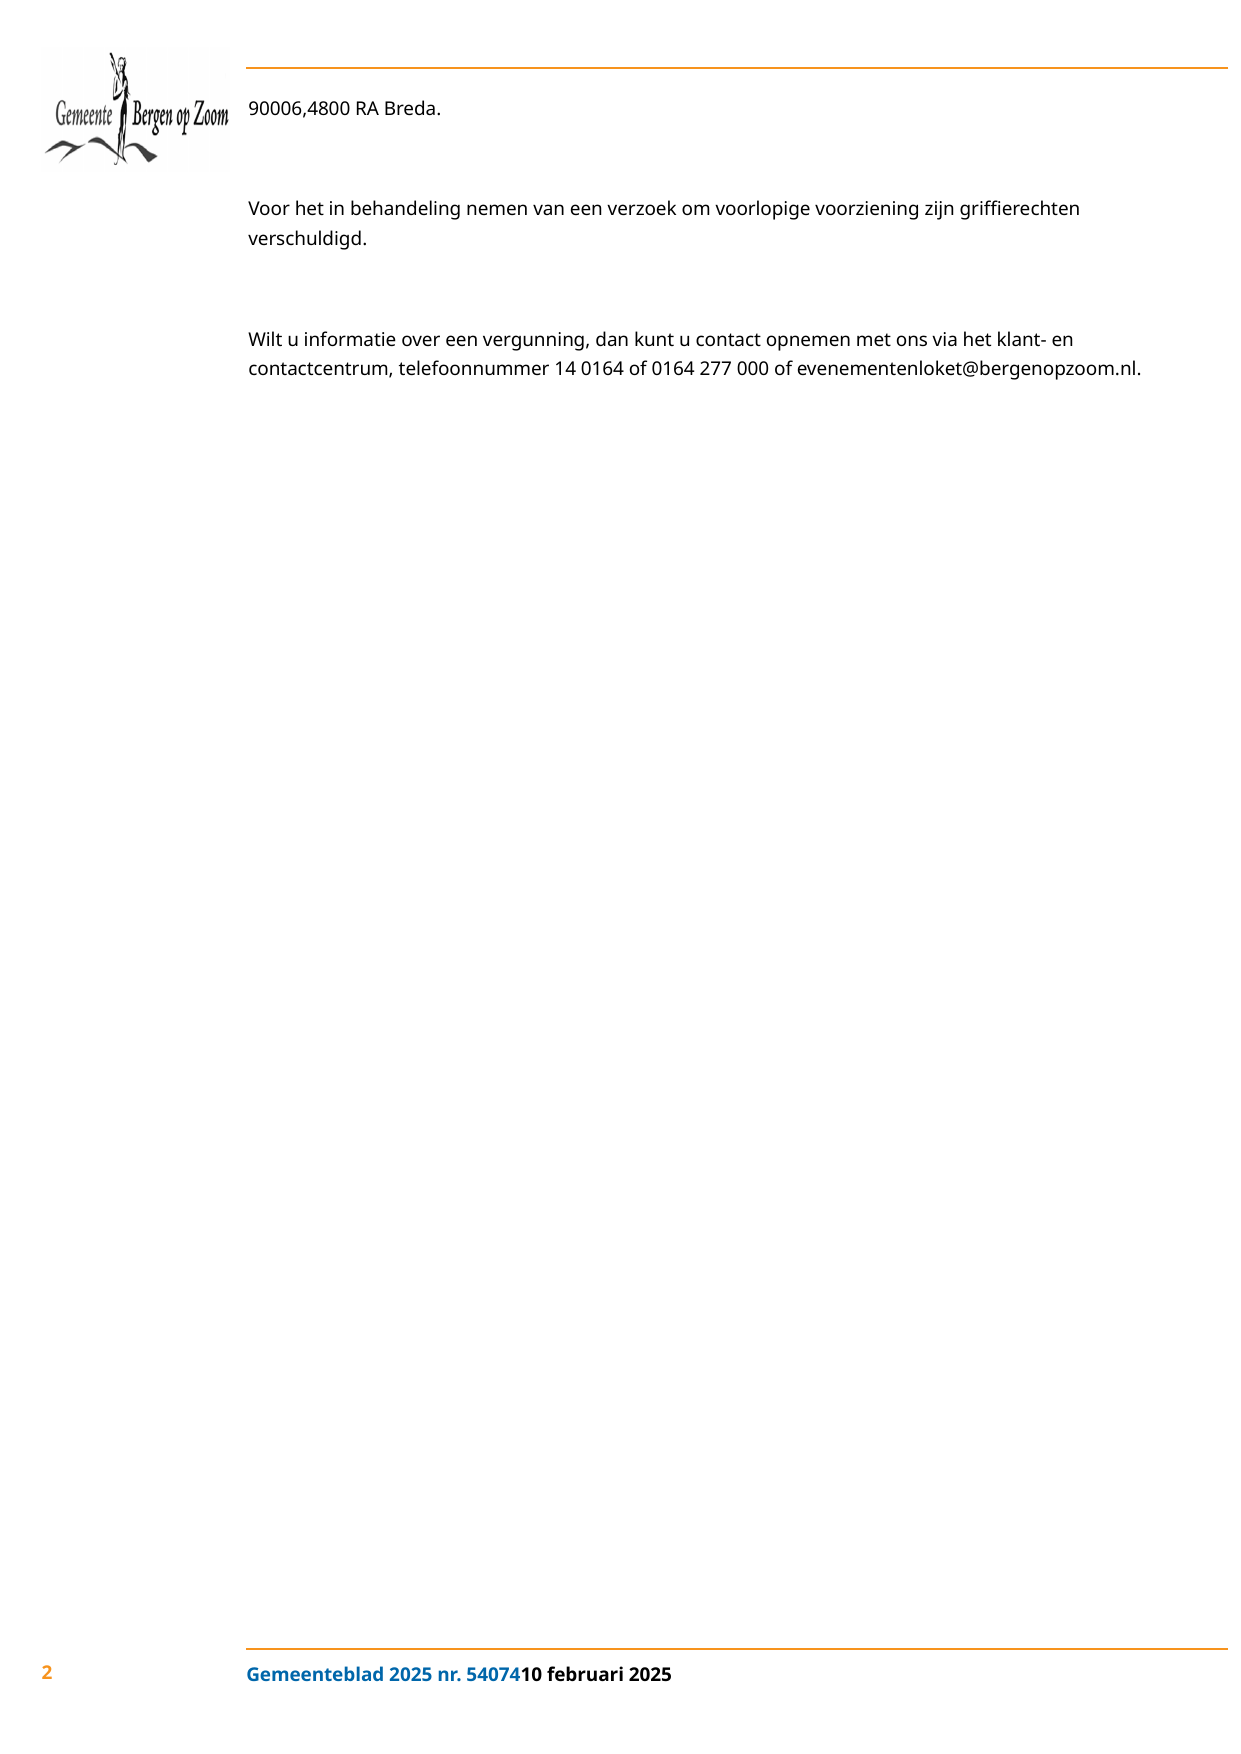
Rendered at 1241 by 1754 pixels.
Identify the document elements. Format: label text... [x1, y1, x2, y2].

picture [41, 47, 231, 172]
text Voor het in behandeling nemen van een verzoek om voorlopige voorziening zijn griffierechten verschuldigd. [248, 196, 1152, 251]
text 90006,4800 RA Breda. [248, 95, 1152, 121]
text Wilt u informatie over een vergunning, dan kunt u contact opnemen met ons via het klant- en contactcentrum, telefoonnummer 14 0164 of 0164 277 000 of evenementenloket@bergenopzoom.nl. [248, 326, 1152, 381]
